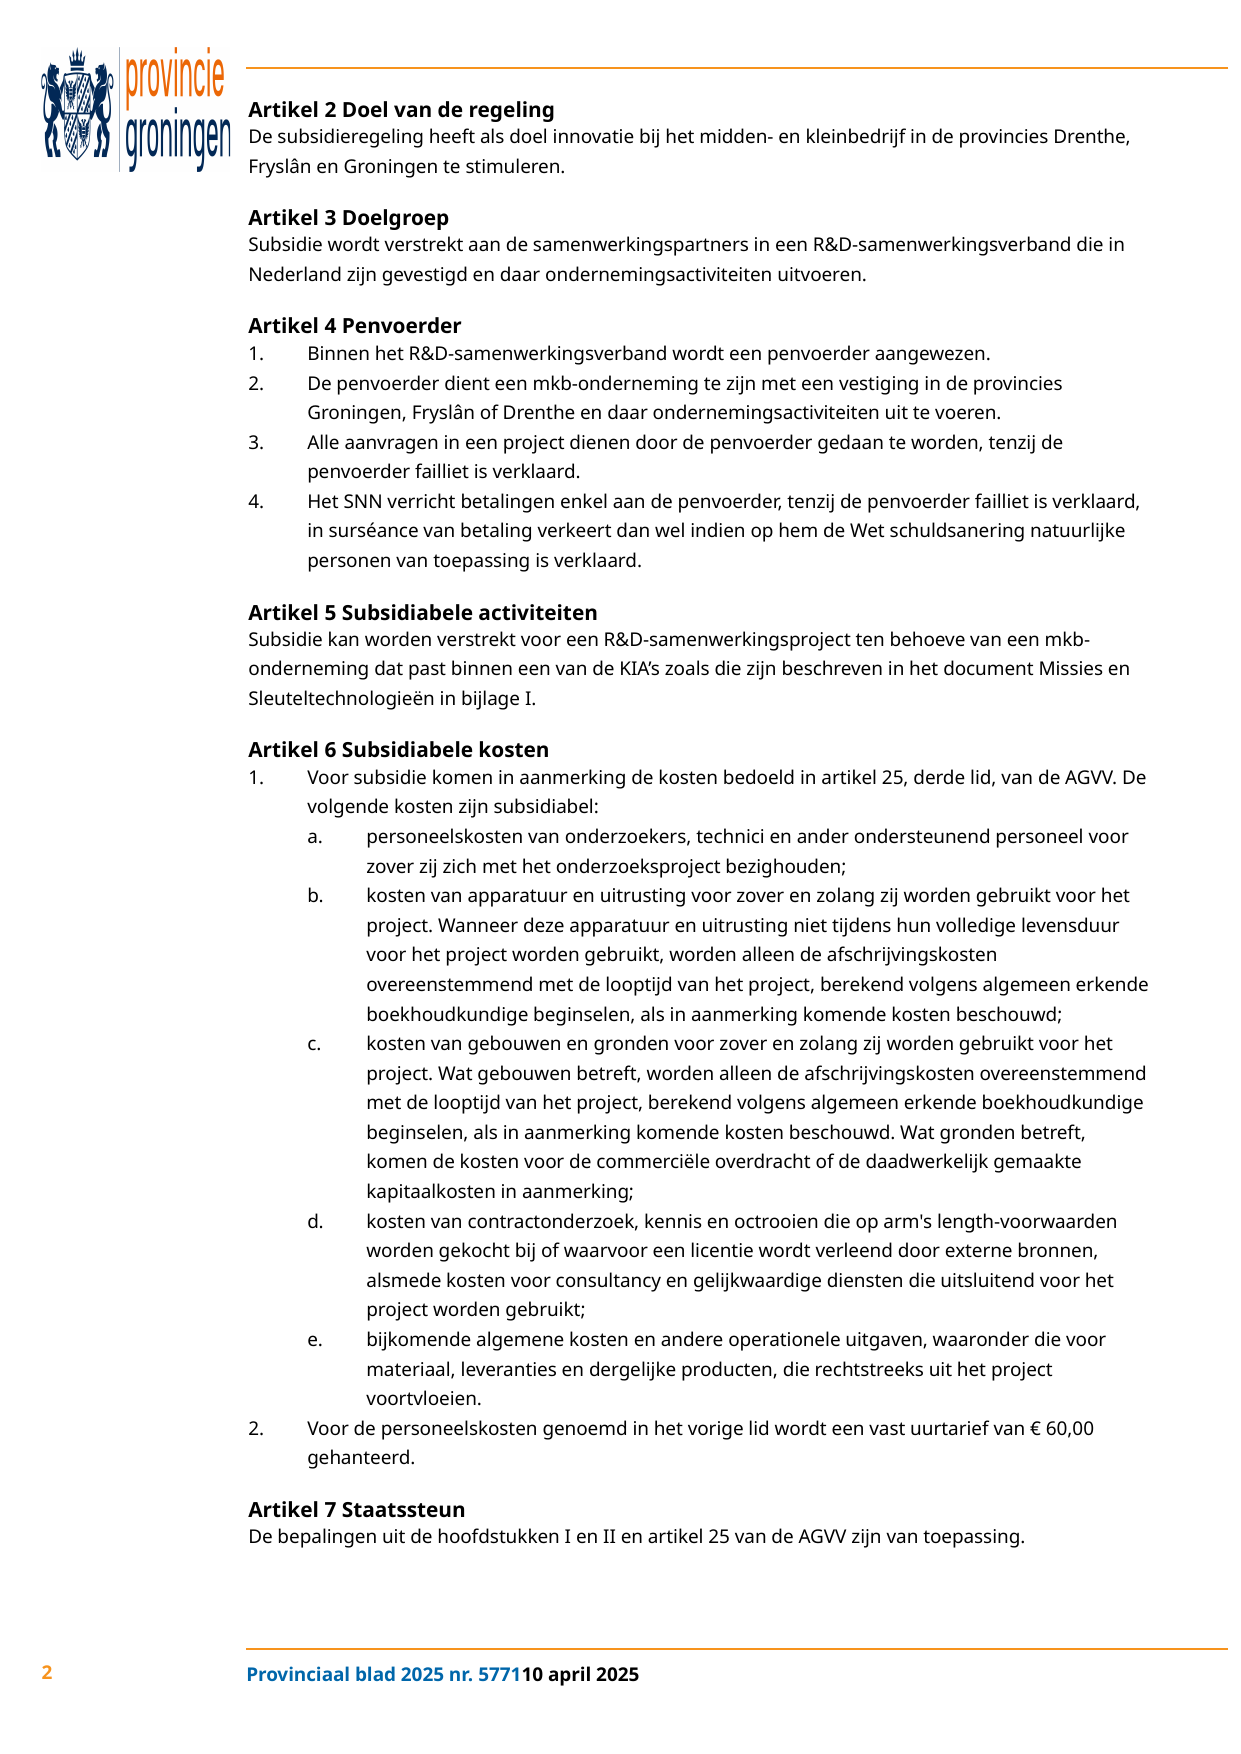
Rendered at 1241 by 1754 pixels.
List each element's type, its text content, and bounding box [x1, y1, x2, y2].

picture [41, 47, 231, 172]
list Het SNN verricht betalingen enkel aan de penvoerder, tenzij de penvoerder failliet is verklaard, in surséance van betaling verkeert dan wel indien op hem de Wet schuldsanering natuurlijke personen van toepassing is verklaard. [248, 488, 1152, 573]
list Binnen het R&D-samenwerkingsverband wordt een penvoerder aangewezen. [248, 340, 1152, 366]
list personeelskosten van onderzoekers, technici en ander ondersteunend personeel voor zover zij zich met het onderzoeksproject bezighouden; [307, 823, 1152, 878]
list kosten van contractonderzoek, kennis en octrooien die op arm's length-voorwaarden worden gekocht bij of waarvoor een licentie wordt verleend door externe bronnen, alsmede kosten voor consultancy en gelijkwaardige diensten die uitsluitend voor het project worden gebruikt; [307, 1208, 1152, 1322]
list De penvoerder dient een mkb-onderneming te zijn met een vestiging in de provincies Groningen, Fryslân of Drenthe en daar ondernemingsactiviteiten uit te voeren. [248, 370, 1152, 425]
text Artikel 6 Subsidiabele kosten [248, 736, 1152, 764]
text Subsidie kan worden verstrekt voor een R&D-samenwerkingsproject ten behoeve van een mkb-onderneming dat past binnen een van de KIA’s zoals die zijn beschreven in het document Missies en Sleuteltechnologieën in bijlage I. [248, 626, 1152, 711]
list Voor subsidie komen in aanmerking de kosten bedoeld in artikel 25, derde lid, van de AGVV. De volgende kosten zijn subsidiabel: [248, 764, 1152, 819]
text De bepalingen uit de hoofdstukken I en II en artikel 25 van de AGVV zijn van toepassing. [248, 1523, 1152, 1549]
text De subsidieregeling heeft als doel innovatie bij het midden- en kleinbedrijf in de provincies Drenthe, Fryslân en Groningen te stimuleren. [248, 123, 1152, 178]
text Artikel 2 Doel van de regeling [248, 95, 1152, 123]
list Alle aanvragen in een project dienen door de penvoerder gedaan te worden, tenzij de penvoerder failliet is verklaard. [248, 429, 1152, 484]
text Artikel 5 Subsidiabele activiteiten [248, 598, 1152, 626]
list kosten van apparatuur en uitrusting voor zover en zolang zij worden gebruikt voor het project. Wanneer deze apparatuur en uitrusting niet tijdens hun volledige levensduur voor het project worden gebruikt, worden alleen de afschrijvingskosten overeenstemmend met de looptijd van het project, berekend volgens algemeen erkende boekhoudkundige beginselen, als in aanmerking komende kosten beschouwd; [307, 882, 1152, 1026]
list Voor de personeelskosten genoemd in het vorige lid wordt een vast uurtarief van € 60,00 gehanteerd. [248, 1415, 1152, 1470]
text Artikel 4 Penvoerder [248, 312, 1152, 340]
text Artikel 7 Staatssteun [248, 1495, 1152, 1523]
list bijkomende algemene kosten en andere operationele uitgaven, waaronder die voor materiaal, leveranties en dergelijke producten, die rechtstreeks uit het project voortvloeien. [307, 1326, 1152, 1411]
list kosten van gebouwen en gronden voor zover en zolang zij worden gebruikt voor het project. Wat gebouwen betreft, worden alleen de afschrijvingskosten overeenstemmend met de looptijd van het project, berekend volgens algemeen erkende boekhoudkundige beginselen, als in aanmerking komende kosten beschouwd. Wat gronden betreft, komen de kosten voor de commerciële overdracht of de daadwerkelijk gemaakte kapitaalkosten in aanmerking; [307, 1030, 1152, 1204]
text Artikel 3 Doelgroep [248, 203, 1152, 232]
text Subsidie wordt verstrekt aan de samenwerkingspartners in een R&D-samenwerkingsverband die in Nederland zijn gevestigd en daar ondernemingsactiviteiten uitvoeren. [248, 232, 1152, 287]
